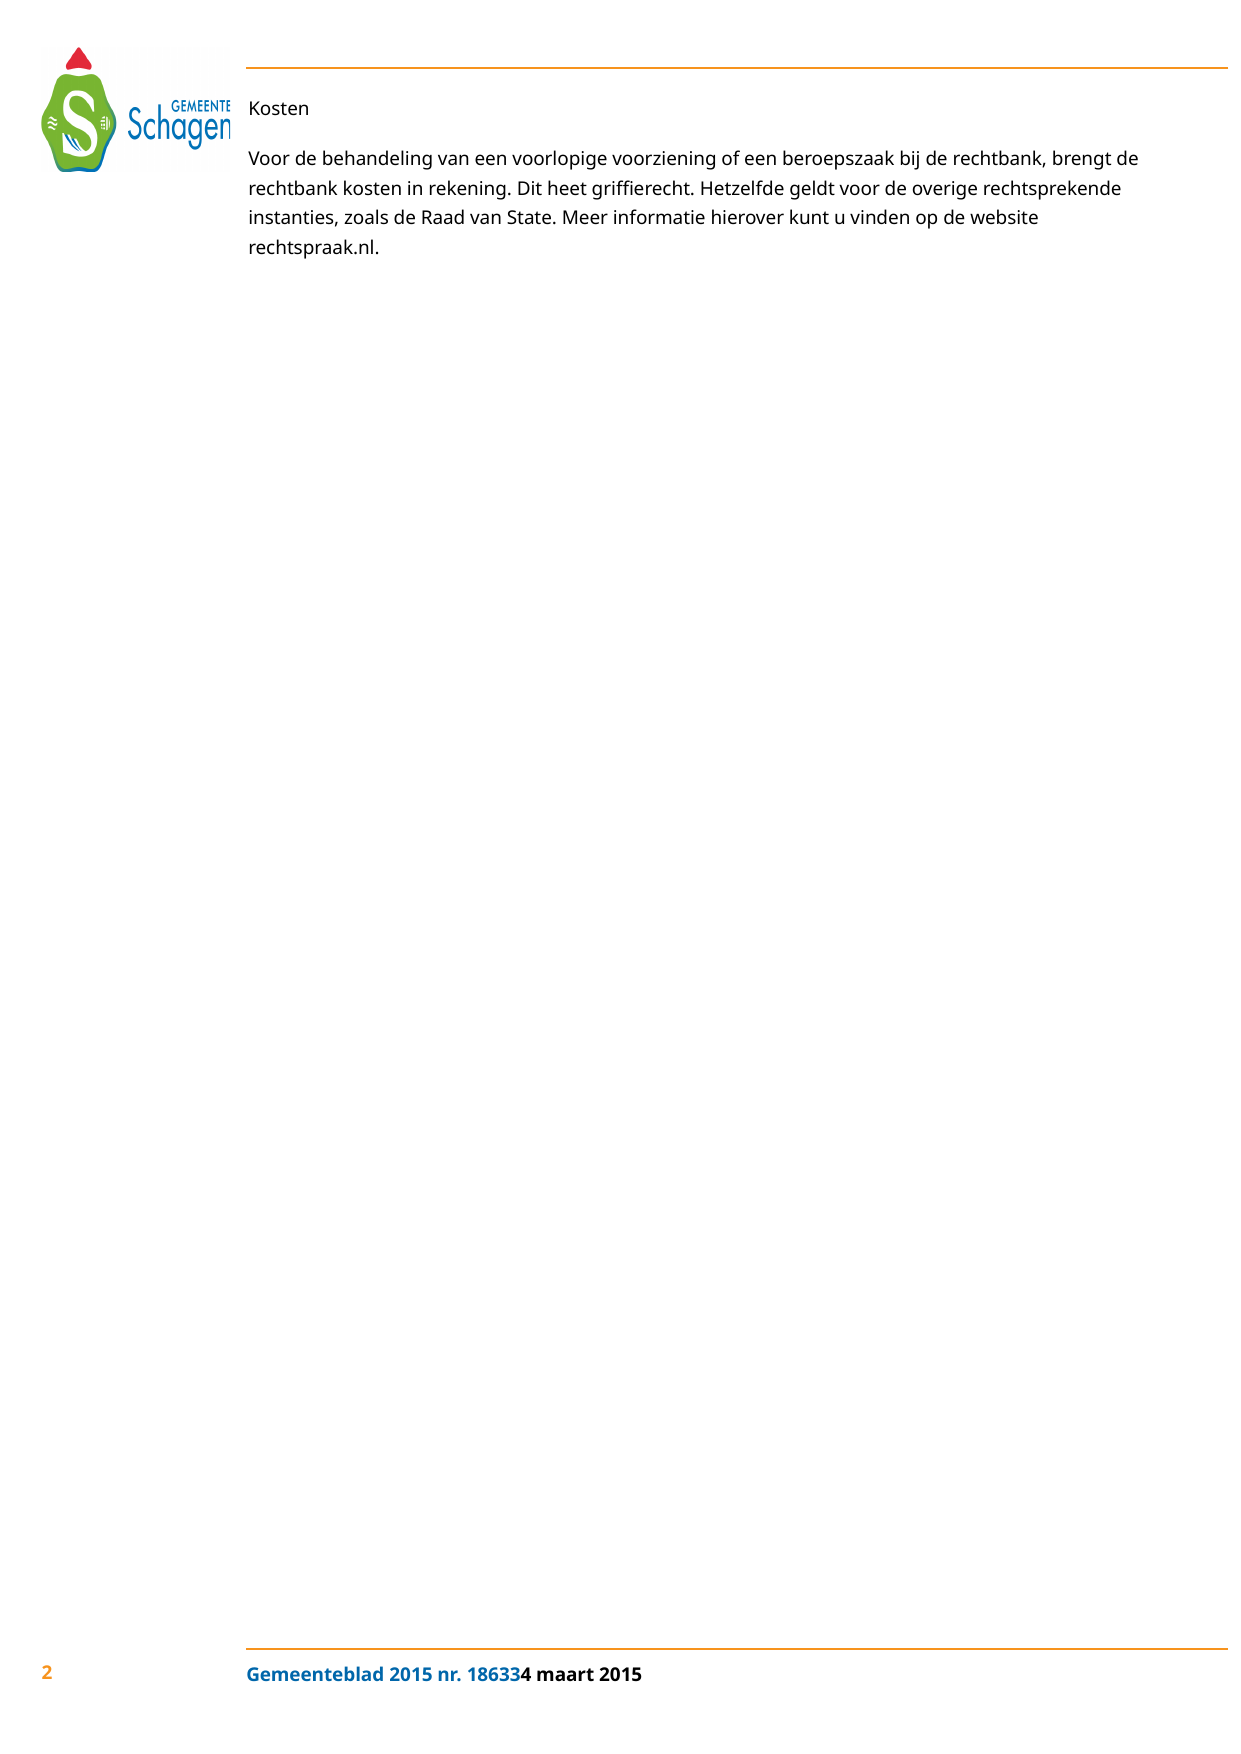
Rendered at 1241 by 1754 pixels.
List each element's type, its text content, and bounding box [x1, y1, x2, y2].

text Voor de behandeling van een voorlopige voorziening of een beroepszaak bij de rechtbank, brengt de rechtbank kosten in rekening. Dit heet griffierecht. Hetzelfde geldt voor de overige rechtsprekende instanties, zoals de Raad van State. Meer informatie hierover kunt u vinden op de website rechtspraak.nl. [248, 145, 1152, 260]
text Kosten [248, 95, 1152, 121]
picture [41, 47, 231, 172]
